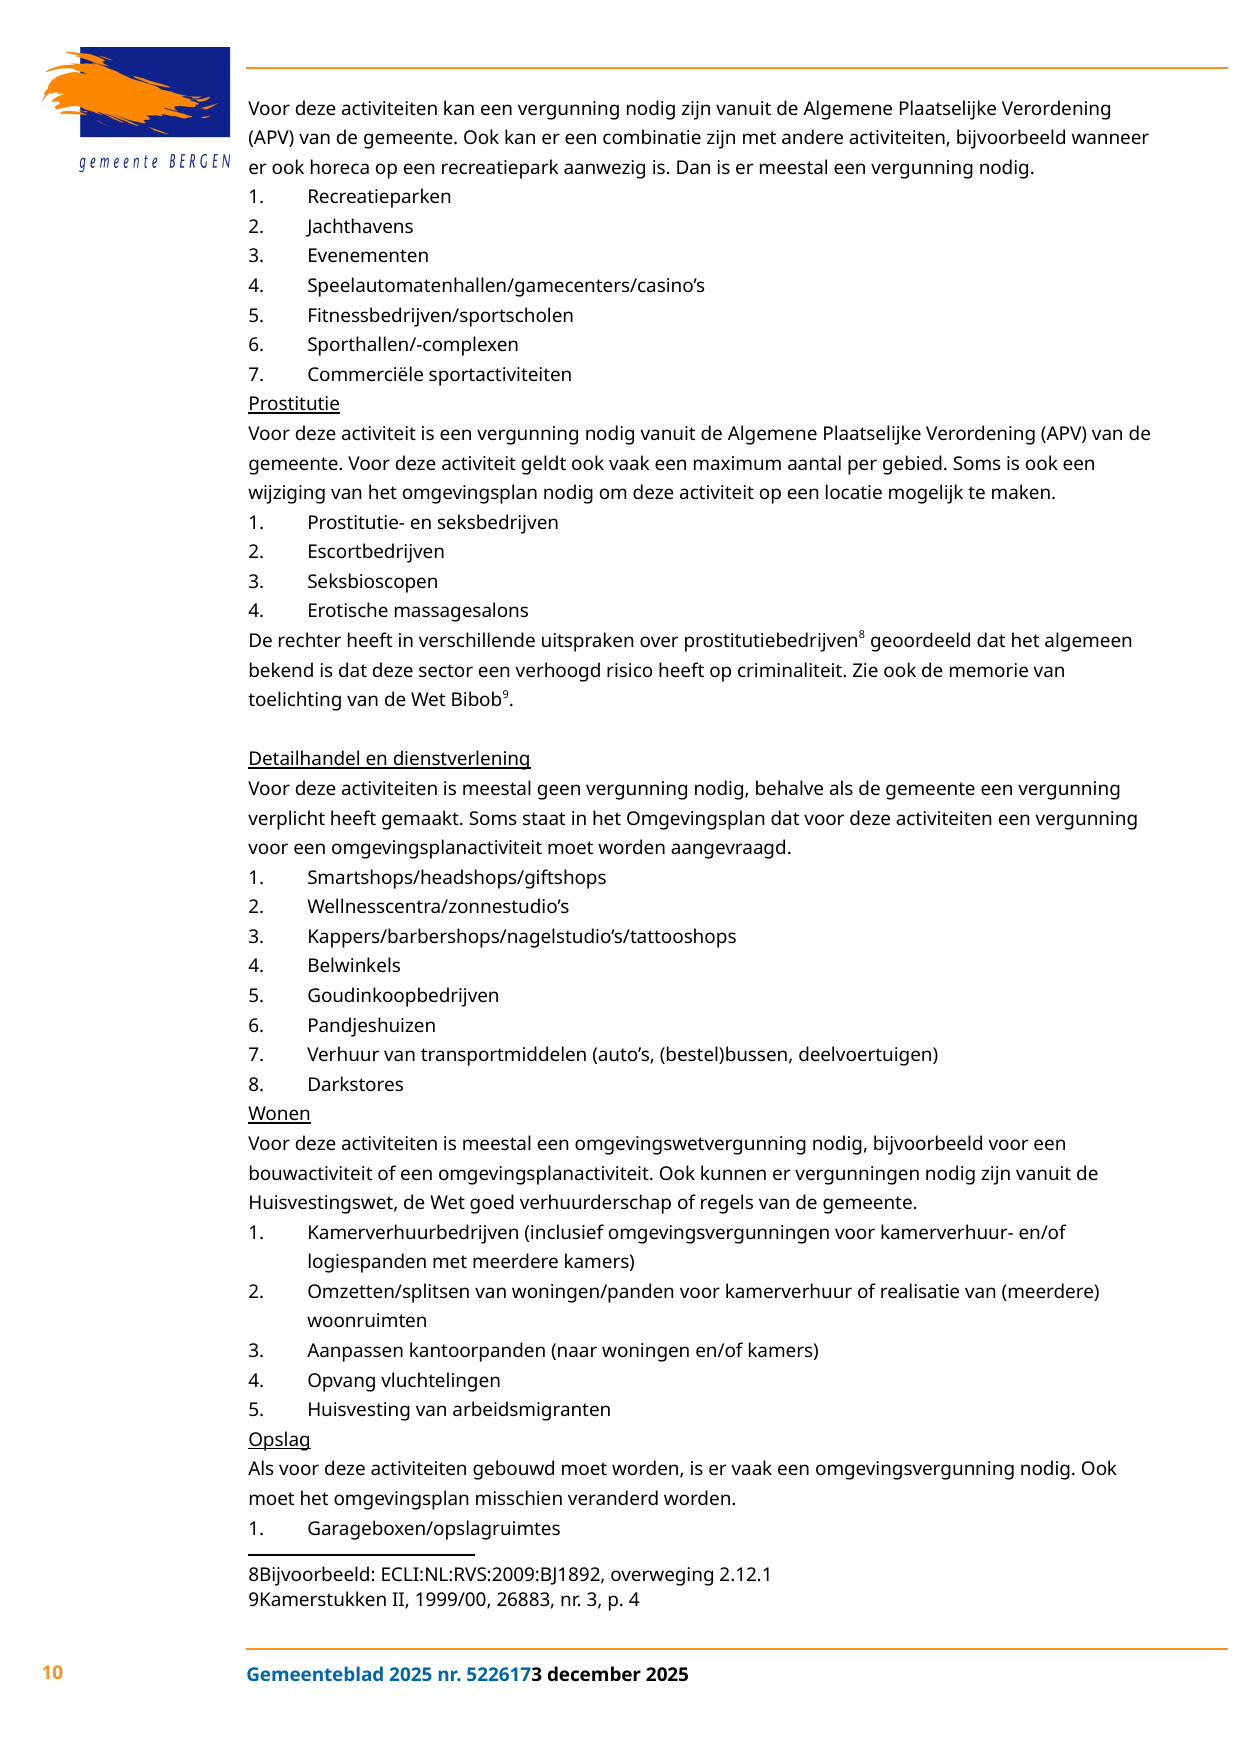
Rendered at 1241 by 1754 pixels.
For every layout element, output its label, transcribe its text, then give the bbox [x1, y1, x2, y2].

list Recreatieparken [248, 183, 1152, 209]
list Wellnesscentra/zonnestudio’s [248, 893, 1152, 919]
list Sporthallen/-complexen [248, 331, 1152, 357]
list Omzetten/splitsen van woningen/panden voor kamerverhuur of realisatie van (meerdere) woonruimten [248, 1278, 1152, 1333]
text Kamerstukken II, 1999/00, 26883, nr. 3, p. 4 [248, 1586, 1152, 1612]
list Goudinkoopbedrijven [248, 982, 1152, 1008]
list Evenementen [248, 243, 1152, 268]
text Voor deze activiteiten is meestal een omgevingswetvergunning nodig, bijvoorbeeld voor een bouwactiviteit of een omgevingsplanactiviteit. Ook kunnen er vergunningen nodig zijn vanuit de Huisvestingswet, de Wet goed verhuurderschap of regels van de gemeente. [248, 1130, 1152, 1215]
text Voor deze activiteiten is meestal geen vergunning nodig, behalve als de gemeente een vergunning verplicht heeft gemaakt. Soms staat in het Omgevingsplan dat voor deze activiteiten een vergunning voor een omgevingsplanactiviteit moet worden aangevraagd. [248, 775, 1152, 860]
list Pandjeshuizen [248, 1012, 1152, 1038]
list Escortbedrijven [248, 538, 1152, 564]
list Aanpassen kantoorpanden (naar woningen en/of kamers) [248, 1337, 1152, 1363]
list Jachthavens [248, 213, 1152, 239]
list Seksbioscopen [248, 568, 1152, 594]
text Opslag [248, 1426, 1152, 1452]
list Kappers/barbershops/nagelstudio’s/tattooshops [248, 923, 1152, 949]
text Als voor deze activiteiten gebouwd moet worden, is er vaak een omgevingsvergunning nodig. Ook moet het omgevingsplan misschien veranderd worden. [248, 1456, 1152, 1511]
list Commerciële sportactiviteiten [248, 361, 1152, 387]
text De rechter heeft in verschillende uitspraken over prostitutiebedrijven geoordeeld dat het algemeen bekend is dat deze sector een verhoogd risico heeft op criminaliteit. Zie ook de memorie van toelichting van de Wet Bibob. [248, 627, 1152, 712]
list Kamerverhuurbedrijven (inclusief omgevingsvergunningen voor kamerverhuur- en/of logiespanden met meerdere kamers) [248, 1219, 1152, 1274]
list Smartshops/headshops/giftshops [248, 864, 1152, 890]
list Opvang vluchtelingen [248, 1367, 1152, 1393]
list Prostitutie- en seksbedrijven [248, 509, 1152, 535]
text Detailhandel en dienstverlening [248, 746, 1152, 771]
list Darkstores [248, 1071, 1152, 1097]
list Belwinkels [248, 953, 1152, 978]
list Erotische massagesalons [248, 598, 1152, 623]
list Verhuur van transportmiddelen (auto’s, (bestel)bussen, deelvoertuigen) [248, 1041, 1152, 1067]
text Voor deze activiteiten kan een vergunning nodig zijn vanuit de Algemene Plaatselijke Verordening (APV) van de gemeente. Ook kan er een combinatie zijn met andere activiteiten, bijvoorbeeld wanneer er ook horeca op een recreatiepark aanwezig is. Dan is er meestal een vergunning nodig. [248, 95, 1152, 180]
list Garageboxen/opslagruimtes [248, 1515, 1152, 1541]
text Bijvoorbeeld: ECLI:NL:RVS:2009:BJ1892, overweging 2.12.1 [248, 1561, 1152, 1586]
picture [41, 47, 231, 172]
list Speelautomatenhallen/gamecenters/casino’s [248, 272, 1152, 298]
list Fitnessbedrijven/sportscholen [248, 302, 1152, 328]
text Voor deze activiteit is een vergunning nodig vanuit de Algemene Plaatselijke Verordening (APV) van de gemeente. Voor deze activiteit geldt ook vaak een maximum aantal per gebied. Soms is ook een wijziging van het omgevingsplan nodig om deze activiteit op een locatie mogelijk te maken. [248, 420, 1152, 505]
list Huisvesting van arbeidsmigranten [248, 1396, 1152, 1422]
text Prostitutie [248, 391, 1152, 416]
text Wonen [248, 1101, 1152, 1126]
